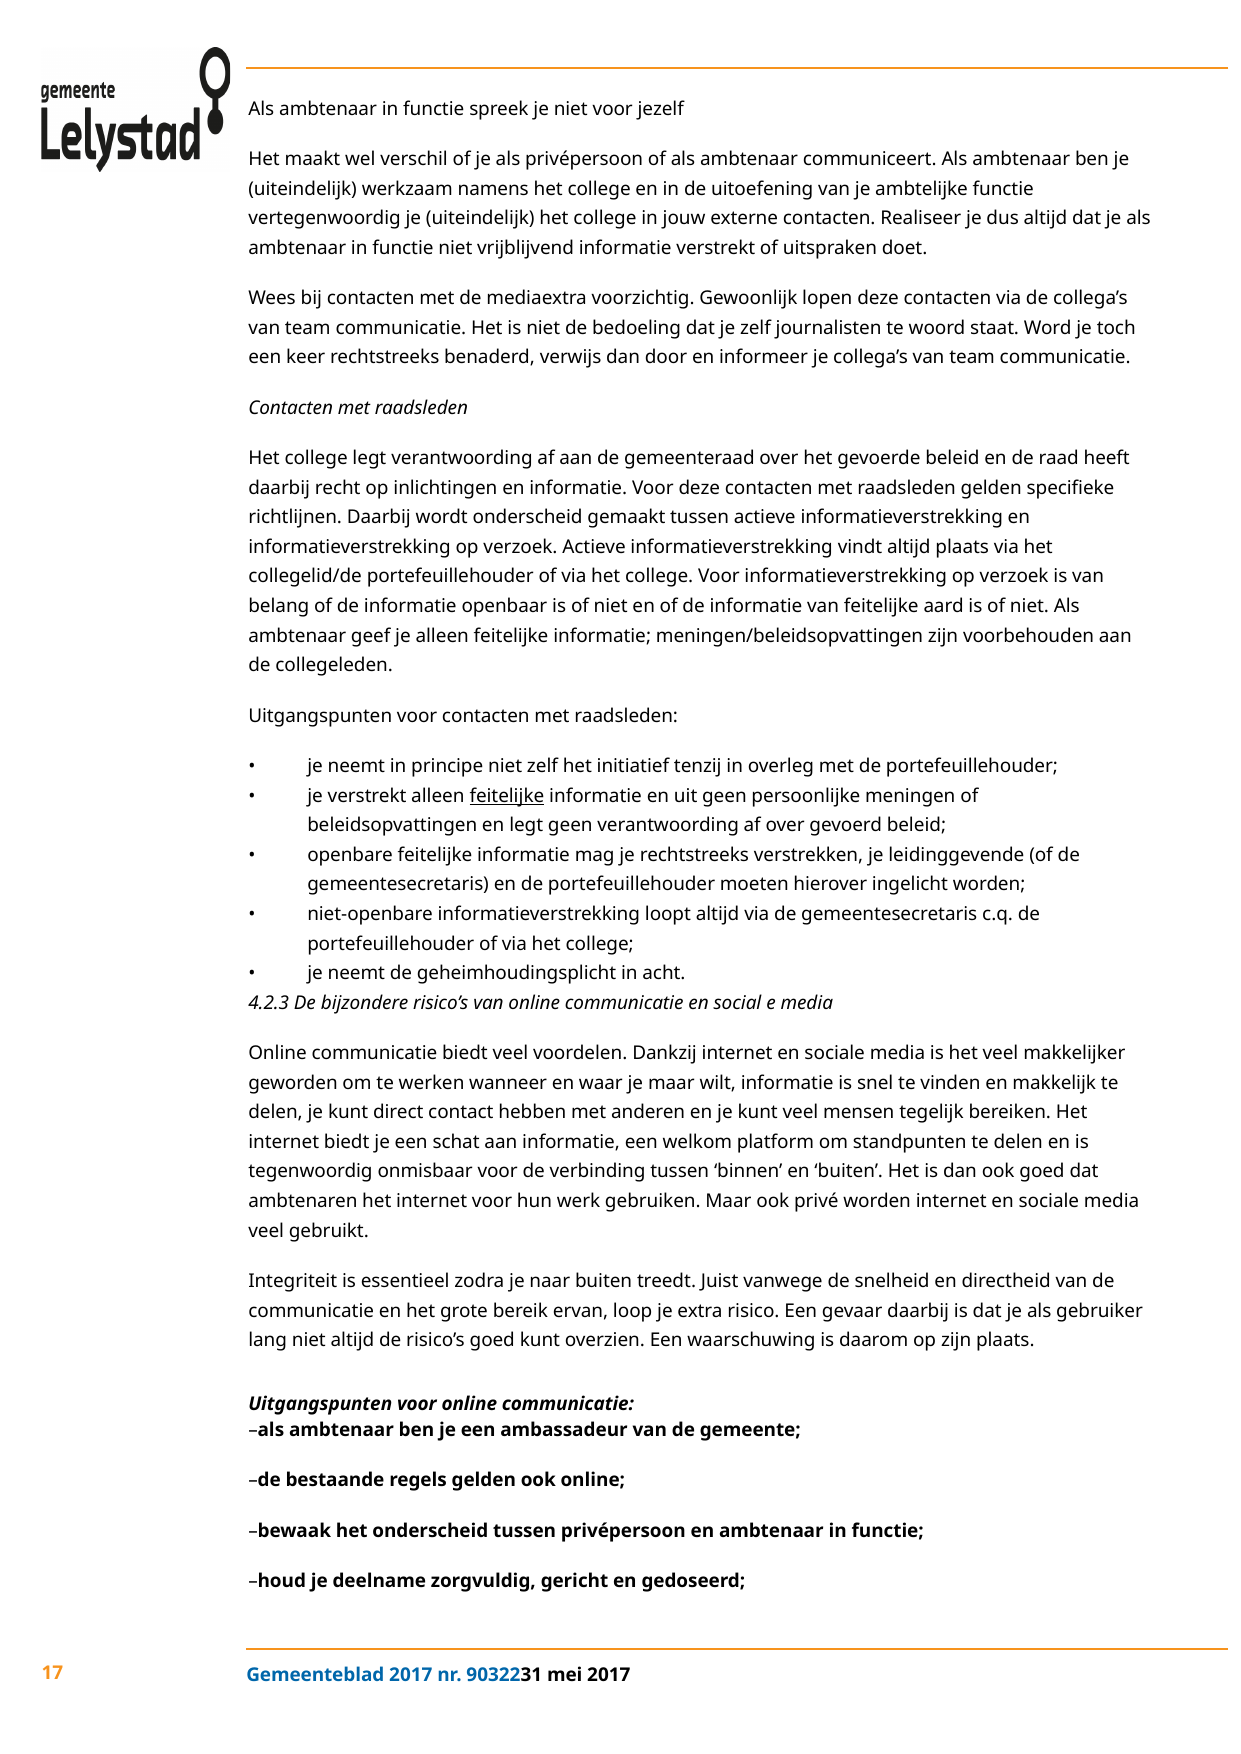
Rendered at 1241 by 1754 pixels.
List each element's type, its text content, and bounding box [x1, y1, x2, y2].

text Uitgangspunten voor online communicatie: [248, 1390, 1152, 1416]
text Het college legt verantwoording af aan de gemeenteraad over het gevoerde beleid en de raad heeft daarbij recht op inlichtingen en informatie. Voor deze contacten met raadsleden gelden specifieke richtlijnen. Daarbij wordt onderscheid gemaakt tussen actieve informatieverstrekking en informatieverstrekking op verzoek. Actieve informatieverstrekking vindt altijd plaats via het collegelid/de portefeuillehouder of via het college. Voor informatieverstrekking op verzoek is van belang of de informatie openbaar is of niet en of de informatie van feitelijke aard is of niet. Als ambtenaar geef je alleen feitelijke informatie; meningen/beleidsopvattingen zijn voorbehouden aan de collegeleden. [248, 444, 1152, 677]
text Online communicatie biedt veel voordelen. Dankzij internet en sociale media is het veel makkelijker geworden om te werken wanneer en waar je maar wilt, informatie is snel te vinden en makkelijk te delen, je kunt direct contact hebben met anderen en je kunt veel mensen tegelijk bereiken. Het internet biedt je een schat aan informatie, een welkom platform om standpunten te delen en is tegenwoordig onmisbaar voor de verbinding tussen ‘binnen’ en ‘buiten’. Het is dan ook goed dat ambtenaren het internet voor hun werk gebruiken. Maar ook privé worden internet en sociale media veel gebruikt. [248, 1039, 1152, 1243]
text Contacten met raadsleden [248, 394, 1152, 420]
text Als ambtenaar in functie spreek je niet voor jezelf [248, 95, 1152, 121]
text –bewaak het onderscheid tussen privépersoon en ambtenaar in functie; [248, 1517, 1152, 1543]
text 4.2.3 De bijzondere risico’s van online communicatie en social e media [248, 989, 1152, 1015]
text Het maakt wel verschil of je als privépersoon of als ambtenaar communiceert. Als ambtenaar ben je (uiteindelijk) werkzaam namens het college en in de uitoefening van je ambtelijke functie vertegenwoordig je (uiteindelijk) het college in jouw externe contacten. Realiseer je dus altijd dat je als ambtenaar in functie niet vrijblijvend informatie verstrekt of uitspraken doet. [248, 145, 1152, 260]
list niet-openbare informatieverstrekking loopt altijd via de gemeentesecretaris c.q. de portefeuillehouder of via het college; [248, 900, 1152, 956]
text Wees bij contacten met de mediaextra voorzichtig. Gewoonlijk lopen deze contacten via de collega’s van team communicatie. Het is niet de bedoeling dat je zelf journalisten te woord staat. Word je toch een keer rechtstreeks benaderd, verwijs dan door en informeer je collega’s van team communicatie. [248, 284, 1152, 369]
text Integriteit is essentieel zodra je naar buiten treedt. Juist vanwege de snelheid en directheid van de communicatie en het grote bereik ervan, loop je extra risico. Een gevaar daarbij is dat je als gebruiker lang niet altijd de risico’s goed kunt overzien. Een waarschuwing is daarom op zijn plaats. [248, 1267, 1152, 1352]
picture [41, 47, 231, 172]
text –houd je deelname zorgvuldig, gericht en gedoseerd; [248, 1567, 1152, 1593]
list je neemt in principe niet zelf het initiatief tenzij in overleg met de portefeuillehouder; [248, 752, 1152, 778]
text –de bestaande regels gelden ook online; [248, 1467, 1152, 1492]
list openbare feitelijke informatie mag je rechtstreeks verstrekken, je leidinggevende (of de gemeentesecretaris) en de portefeuillehouder moeten hierover ingelicht worden; [248, 841, 1152, 896]
list je verstrekt alleen feitelijke informatie en uit geen persoonlijke meningen of beleidsopvattingen en legt geen verantwoording af over gevoerd beleid; [248, 782, 1152, 837]
text Uitgangspunten voor contacten met raadsleden: [248, 702, 1152, 728]
list je neemt de geheimhoudingsplicht in acht. [248, 959, 1152, 985]
text –als ambtenaar ben je een ambassadeur van de gemeente; [248, 1416, 1152, 1442]
